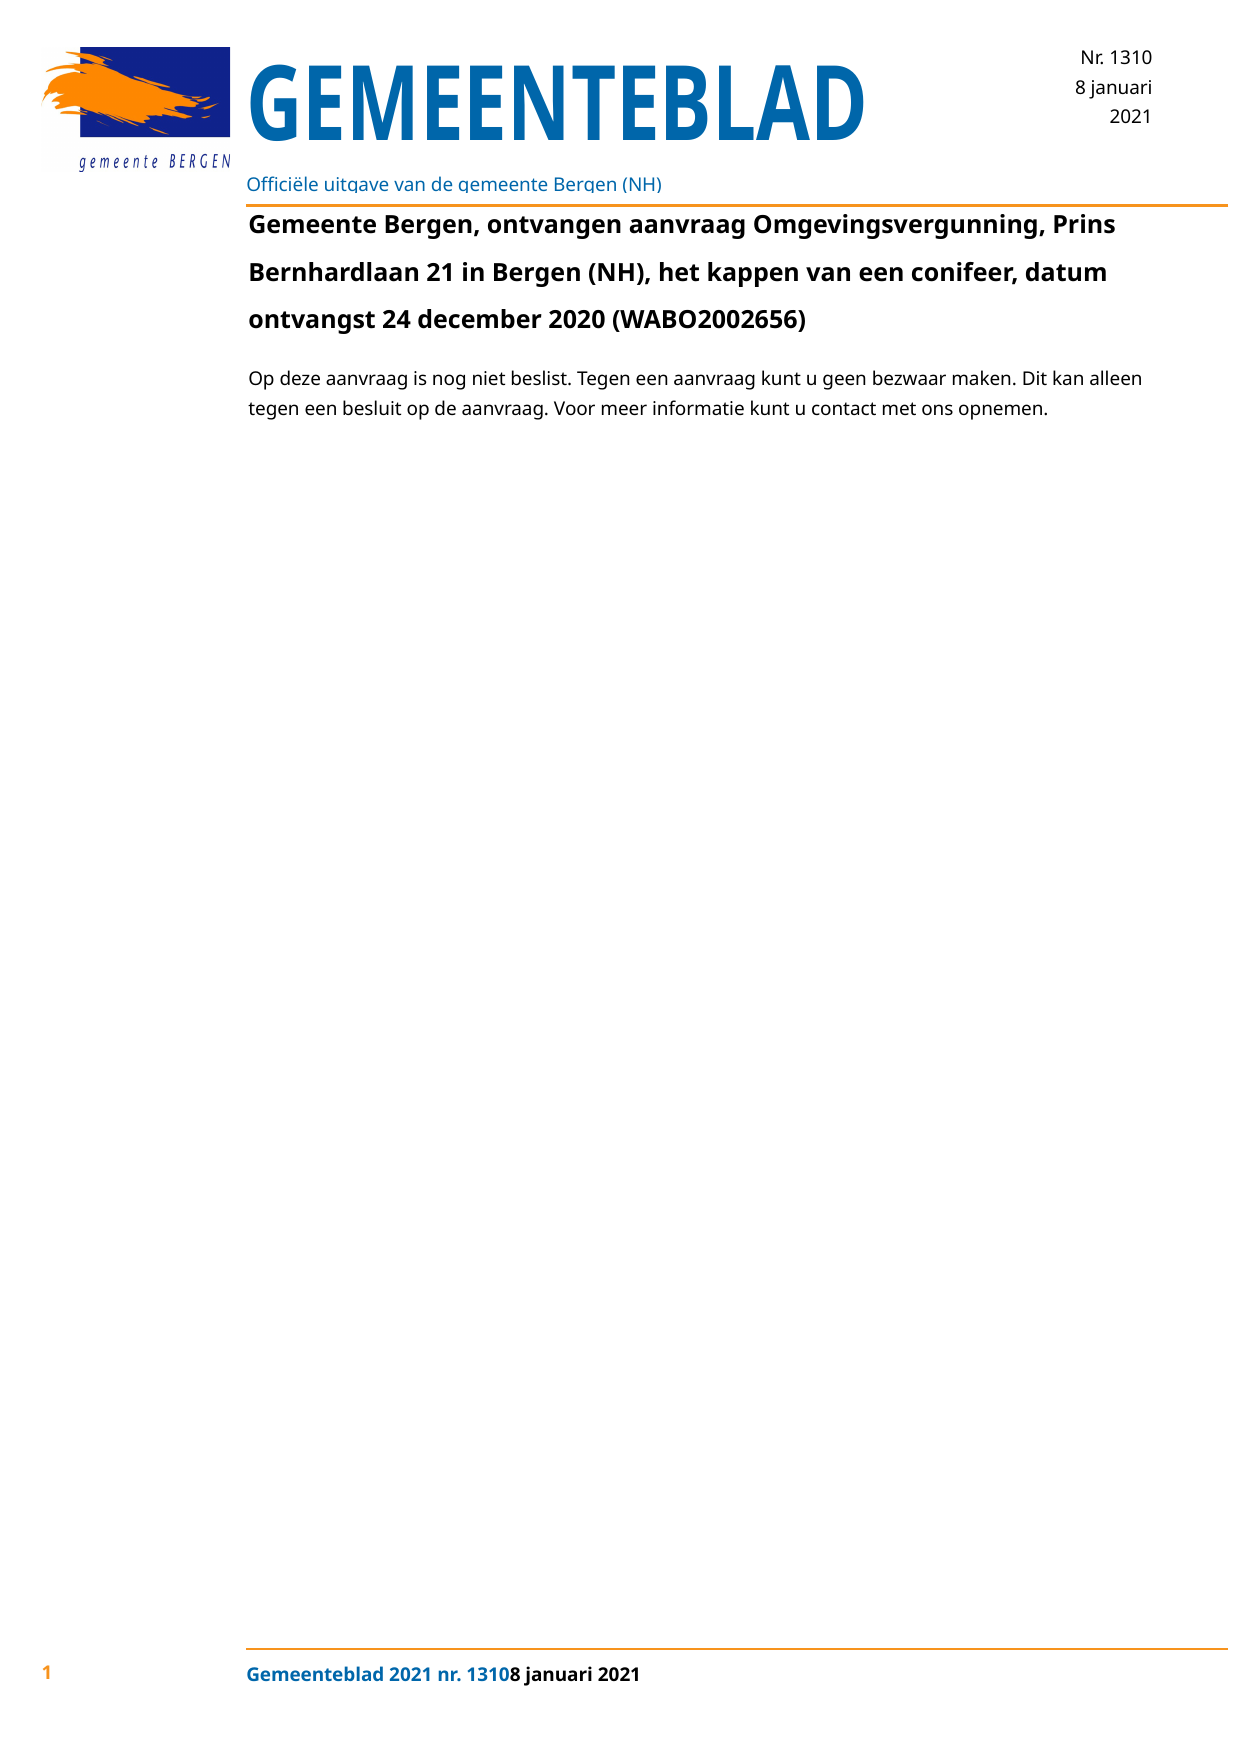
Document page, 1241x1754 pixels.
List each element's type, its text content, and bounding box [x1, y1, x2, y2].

picture [41, 47, 231, 172]
text Gemeente Bergen, ontvangen aanvraag Omgevingsvergunning, Prins Bernhardlaan 21 in Bergen (NH), het kappen van een conifeer, datum ontvangst 24 december 2020 (WABO2002656) [248, 207, 1152, 336]
text Op deze aanvraag is nog niet beslist. Tegen een aanvraag kunt u geen bezwaar maken. Dit kan alleen tegen een besluit op de aanvraag. Voor meer informatie kunt u contact met ons opnemen. [248, 366, 1152, 421]
